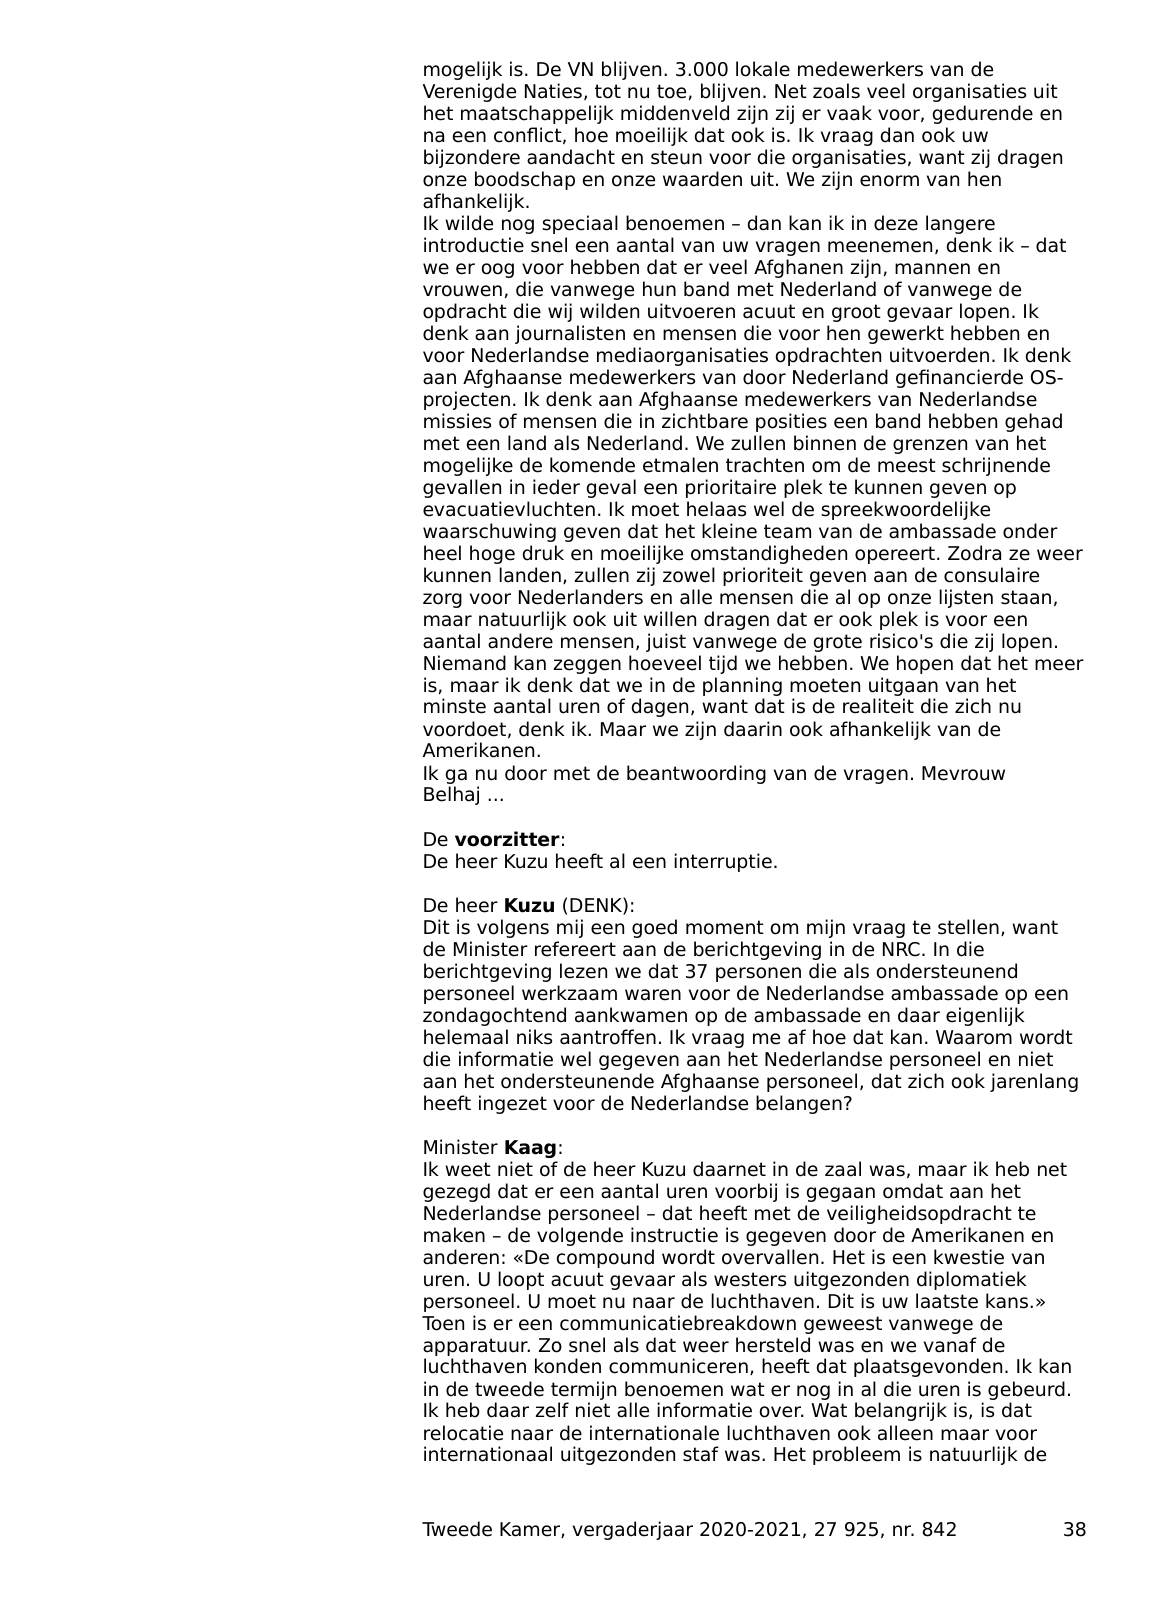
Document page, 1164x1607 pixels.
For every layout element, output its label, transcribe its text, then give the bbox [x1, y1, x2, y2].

text Dit is volgens mij een goed moment om mijn vraag te stellen, want de Minister refereert aan de berichtgeving in de NRC. In die berichtgeving lezen we dat 37 personen die als ondersteunend personeel werkzaam waren voor de Nederlandse ambassade op een zondagochtend aankwamen op de ambassade en daar eigenlijk helemaal niks aantroffen. Ik vraag me af hoe dat kan. Waarom wordt die informatie wel gegeven aan het Nederlandse personeel en niet aan het ondersteunende Afghaanse personeel, dat zich ook jarenlang heeft ingezet voor de Nederlandse belangen? [422, 917, 1087, 1114]
text De heer Kuzu (DENK): [422, 895, 1087, 917]
text Ik ga nu door met de beantwoording van de vragen. Mevrouw Belhaj ... [422, 762, 1087, 806]
text Ik wilde nog speciaal benoemen – dan kan ik in deze langere introductie snel een aantal van uw vragen meenemen, denk ik – dat we er oog voor hebben dat er veel Afghanen zijn, mannen en vrouwen, die vanwege hun band met Nederland of vanwege de opdracht die wij wilden uitvoeren acuut en groot gevaar lopen. Ik denk aan journalisten en mensen die voor hen gewerkt hebben en voor Nederlandse mediaorganisaties opdrachten uitvoerden. Ik denk aan Afghaanse medewerkers van door Nederland gefinancierde OS-projecten. Ik denk aan Afghaanse medewerkers van Nederlandse missies of mensen die in zichtbare posities een band hebben gehad met een land als Nederland. We zullen binnen de grenzen van het mogelijke de komende etmalen trachten om de meest schrijnende gevallen in ieder geval een prioritaire plek te kunnen geven op evacuatievluchten. Ik moet helaas wel de spreekwoordelijke waarschuwing geven dat het kleine team van de ambassade onder heel hoge druk en moeilijke omstandigheden opereert. Zodra ze weer kunnen landen, zullen zij zowel prioriteit geven aan de consulaire zorg voor Nederlanders en alle mensen die al op onze lijsten staan, maar natuurlijk ook uit willen dragen dat er ook plek is voor een aantal andere mensen, juist vanwege de grote risico's die zij lopen. Niemand kan zeggen hoeveel tijd we hebben. We hopen dat het meer is, maar ik denk dat we in de planning moeten uitgaan van het minste aantal uren of dagen, want dat is de realiteit die zich nu voordoet, denk ik. Maar we zijn daarin ook afhankelijk van de Amerikanen. [422, 213, 1087, 762]
text Ik weet niet of de heer Kuzu daarnet in de zaal was, maar ik heb net gezegd dat er een aantal uren voorbij is gegaan omdat aan het Nederlandse personeel – dat heeft met de veiligheidsopdracht te maken – de volgende instructie is gegeven door de Amerikanen en anderen: «De compound wordt overvallen. Het is een kwestie van uren. U loopt acuut gevaar als westers uitgezonden diplomatiek personeel. U moet nu naar de luchthaven. Dit is uw laatste kans.» Toen is er een communicatiebreakdown geweest vanwege de apparatuur. Zo snel als dat weer hersteld was en we vanaf de luchthaven konden communiceren, heeft dat plaatsgevonden. Ik kan in de tweede termijn benoemen wat er nog in al die uren is gebeurd. Ik heb daar zelf niet alle informatie over. Wat belangrijk is, is dat relocatie naar de internationale luchthaven ook alleen maar voor internationaal uitgezonden staf was. Het probleem is natuurlijk de [422, 1159, 1087, 1466]
text De heer Kuzu heeft al een interruptie. [422, 851, 1087, 872]
text mogelijk is. De VN blijven. 3.000 lokale medewerkers van de Verenigde Naties, tot nu toe, blijven. Net zoals veel organisaties uit het maatschappelijk middenveld zijn zij er vaak voor, gedurende en na een conflict, hoe moeilijk dat ook is. Ik vraag dan ook uw bijzondere aandacht en steun voor die organisaties, want zij dragen onze boodschap en onze waarden uit. We zijn enorm van hen afhankelijk. [422, 59, 1087, 213]
text De voorzitter: [422, 828, 1087, 851]
text Minister Kaag: [422, 1137, 1087, 1159]
